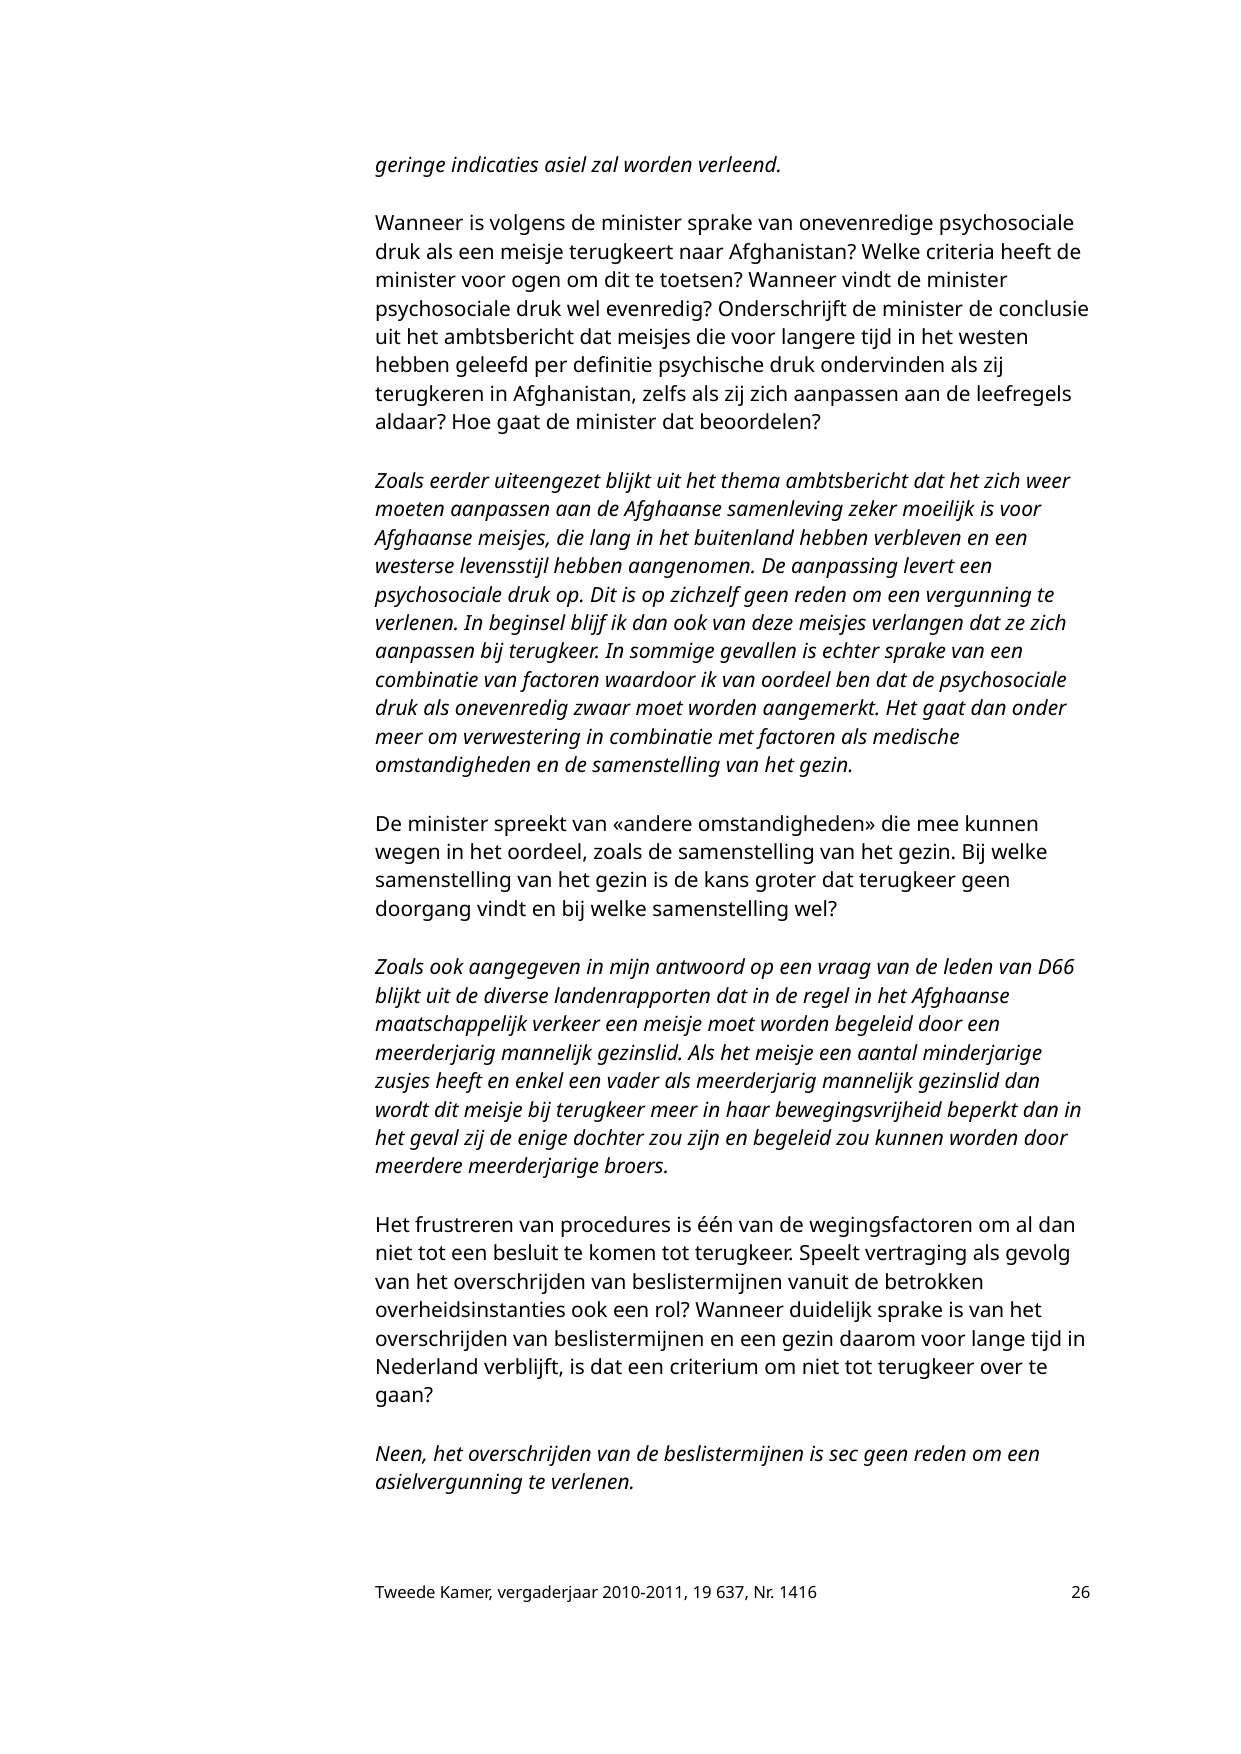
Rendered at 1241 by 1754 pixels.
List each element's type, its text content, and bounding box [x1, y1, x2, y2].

text Het frustreren van procedures is één van de wegingsfactoren om al dan niet tot een besluit te komen tot terugkeer. Speelt vertraging als gevolg van het overschrijden van beslistermijnen vanuit de betrokken overheidsinstanties ook een rol? Wanneer duidelijk sprake is van het overschrijden van beslistermijnen en een gezin daarom voor lange tijd in Nederland verblijft, is dat een criterium om niet tot terugkeer over te gaan? [375, 1210, 1090, 1409]
text Zoals ook aangegeven in mijn antwoord op een vraag van de leden van D66 blijkt uit de diverse landenrapporten dat in de regel in het Afghaanse maatschappelijk verkeer een meisje moet worden begeleid door een meerderjarig mannelijk gezinslid. Als het meisje een aantal minderjarige zusjes heeft en enkel een vader als meerderjarig mannelijk gezinslid dan wordt dit meisje bij terugkeer meer in haar bewegingsvrijheid beperkt dan in het geval zij de enige dochter zou zijn en begeleid zou kunnen worden door meerdere meerderjarige broers. [375, 952, 1090, 1180]
text De minister spreekt van «andere omstandigheden» die mee kunnen wegen in het oordeel, zoals de samenstelling van het gezin. Bij welke samenstelling van het gezin is de kans groter dat terugkeer geen doorgang vindt en bij welke samenstelling wel? [375, 809, 1090, 922]
text Wanneer is volgens de minister sprake van onevenredige psychosociale druk als een meisje terugkeert naar Afghanistan? Welke criteria heeft de minister voor ogen om dit te toetsen? Wanneer vindt de minister psychosociale druk wel evenredig? Onderschrijft de minister de conclusie uit het ambtsbericht dat meisjes die voor langere tijd in het westen hebben geleefd per definitie psychische druk ondervinden als zij terugkeren in Afghanistan, zelfs als zij zich aanpassen aan de leefregels aldaar? Hoe gaat de minister dat beoordelen? [375, 208, 1090, 436]
text Zoals eerder uiteengezet blijkt uit het thema ambtsbericht dat het zich weer moeten aanpassen aan de Afghaanse samenleving zeker moeilijk is voor Afghaanse meisjes, die lang in het buitenland hebben verbleven en een westerse levensstijl hebben aangenomen. De aanpassing levert een psychosociale druk op. Dit is op zichzelf geen reden om een vergunning te verlenen. In beginsel blijf ik dan ook van deze meisjes verlangen dat ze zich aanpassen bij terugkeer. In sommige gevallen is echter sprake van een combinatie van factoren waardoor ik van oordeel ben dat de psychosociale druk als onevenredig zwaar moet worden aangemerkt. Het gaat dan onder meer om verwestering in combinatie met factoren als medische omstandigheden en de samenstelling van het gezin. [375, 466, 1090, 779]
text geringe indicaties asiel zal worden verleend. [375, 150, 1090, 178]
text Neen, het overschrijden van de beslistermijnen is sec geen reden om een asielvergunning te verlenen. [375, 1439, 1090, 1496]
